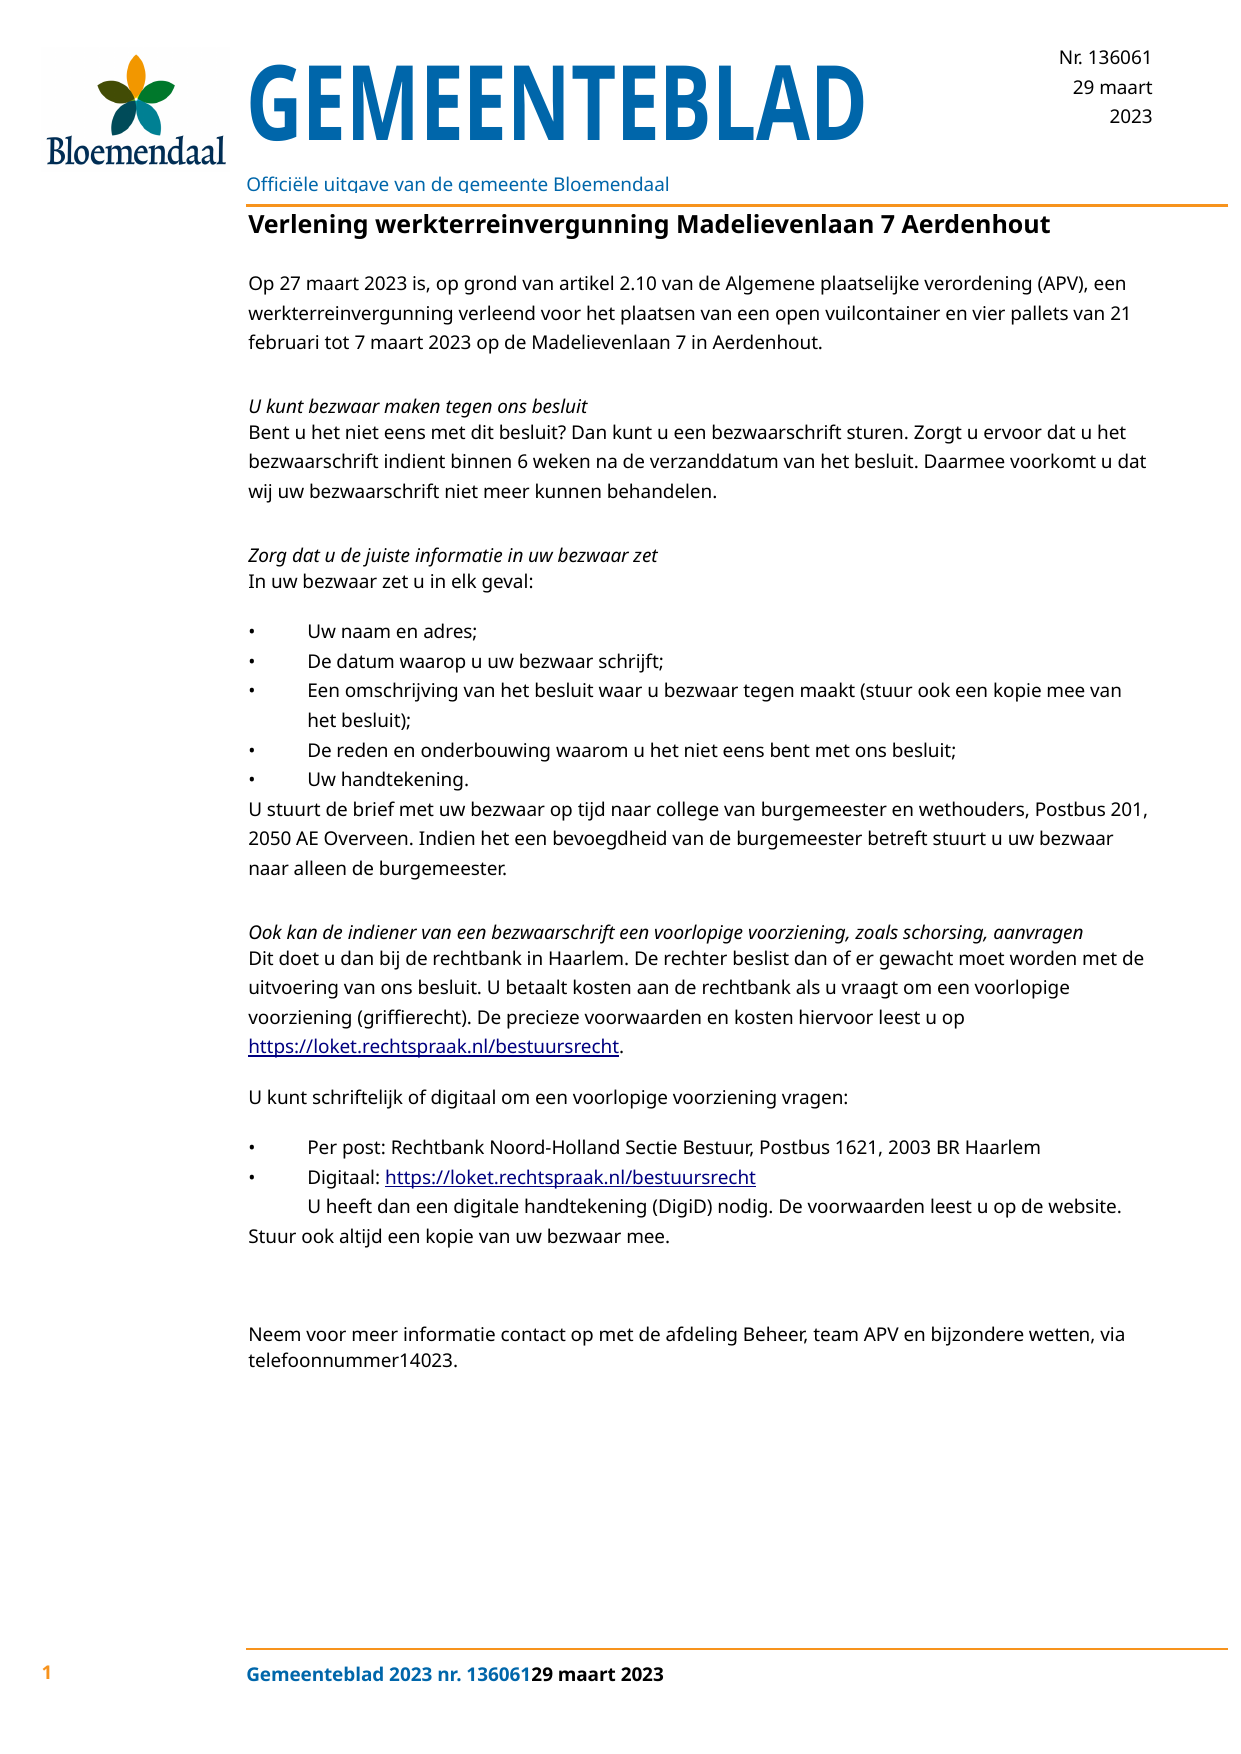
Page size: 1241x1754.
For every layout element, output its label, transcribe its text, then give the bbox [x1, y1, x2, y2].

list Een omschrijving van het besluit waar u bezwaar tegen maakt (stuur ook een kopie mee van het besluit); [248, 678, 1152, 733]
text U kunt bezwaar maken tegen ons besluit [248, 393, 1152, 419]
text Ook kan de indiener van een bezwaarschrift een voorlopige voorziening, zoals schorsing, aanvragen [248, 919, 1152, 945]
text Op 27 maart 2023 is, op grond van artikel 2.10 van de Algemene plaatselijke verordening (APV), een werkterreinvergunning verleend voor het plaatsen van een open vuilcontainer en vier pallets van 21 februari tot 7 maart 2023 op de Madelievenlaan 7 in Aerdenhout. [248, 270, 1152, 355]
list Uw handtekening. [248, 766, 1152, 792]
text U kunt schriftelijk of digitaal om een voorlopige voorziening vragen: [248, 1084, 1152, 1110]
list Digitaal: https://loket.rechtspraak.nl/bestuursrecht [248, 1164, 1152, 1190]
list De reden en onderbouwing waarom u het niet eens bent met ons besluit; [248, 737, 1152, 762]
text Bent u het niet eens met dit besluit? Dan kunt u een bezwaarschrift sturen. Zorgt u ervoor dat u het bezwaarschrift indient binnen 6 weken na de verzanddatum van het besluit. Daarmee voorkomt u dat wij uw bezwaarschrift niet meer kunnen behandelen. [248, 419, 1152, 504]
list Uw naam en adres; [248, 618, 1152, 644]
text In uw bezwaar zet u in elk geval: [248, 568, 1152, 594]
text U stuurt de brief met uw bezwaar op tijd naar college van burgemeester en wethouders, Postbus 201, 2050 AE Overveen. Indien het een bevoegdheid van de burgemeester betreft stuurt u uw bezwaar naar alleen de burgemeester. [248, 796, 1152, 881]
list U heeft dan een digitale handtekening (DigiD) nodig. De voorwaarden leest u op de website. [248, 1193, 1152, 1219]
list De datum waarop u uw bezwaar schrijft; [248, 648, 1152, 674]
picture [41, 47, 231, 172]
text Zorg dat u de juiste informatie in uw bezwaar zet [248, 542, 1152, 568]
text Dit doet u dan bij de rechtbank in Haarlem. De rechter beslist dan of er gewacht moet worden met de uitvoering van ons besluit. U betaalt kosten aan de rechtbank als u vraagt om een voorlopige voorziening (griffierecht). De precieze voorwaarden en kosten hiervoor leest u op https://loket.rechtspraak.nl/bestuursrecht. [248, 945, 1152, 1059]
text Stuur ook altijd een kopie van uw bezwaar mee. [248, 1223, 1152, 1249]
text Verlening werkterreinvergunning Madelievenlaan 7 Aerdenhout [248, 207, 1152, 241]
list Per post: Rechtbank Noord-Holland Sectie Bestuur, Postbus 1621, 2003 BR Haarlem [248, 1134, 1152, 1160]
text Neem voor meer informatie contact op met de afdeling Beheer, team APV en bijzondere wetten, via telefoonnummer14023. [248, 1321, 1152, 1373]
